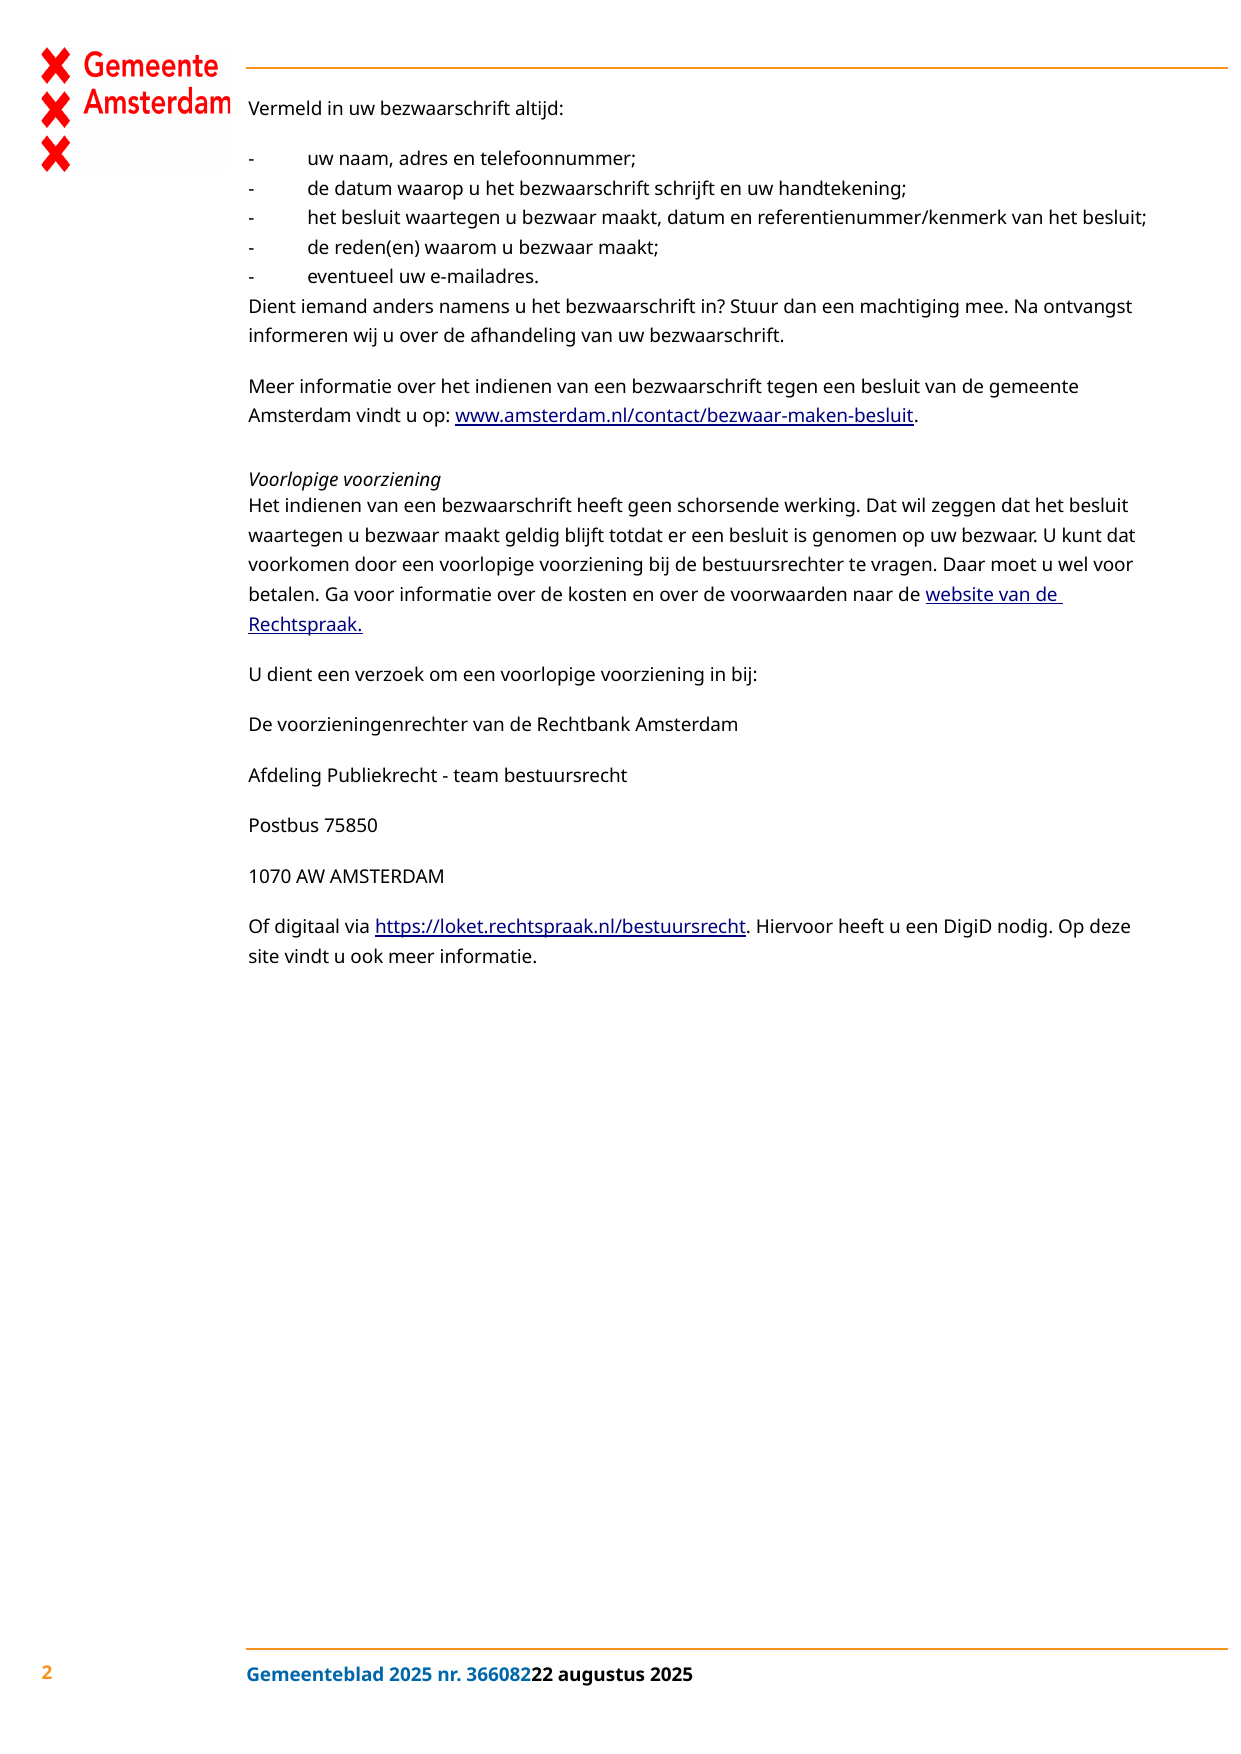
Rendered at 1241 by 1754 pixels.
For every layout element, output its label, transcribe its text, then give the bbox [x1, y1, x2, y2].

text U dient een verzoek om een voorlopige voorziening in bij: [248, 661, 1152, 687]
text Meer informatie over het indienen van een bezwaarschrift tegen een besluit van de gemeente Amsterdam vindt u op: www.amsterdam.nl/contact/bezwaar-maken-besluit. [248, 373, 1152, 428]
picture [41, 47, 231, 172]
list uw naam, adres en telefoonnummer; [248, 145, 1152, 171]
text Afdeling Publiekrecht - team bestuursrecht [248, 762, 1152, 788]
text Of digitaal via https://loket.rechtspraak.nl/bestuursrecht. Hiervoor heeft u een DigiD nodig. Op deze site vindt u ook meer informatie. [248, 913, 1152, 968]
list de datum waarop u het bezwaarschrift schrijft en uw handtekening; [248, 175, 1152, 201]
list eventueel uw e-mailadres. [248, 263, 1152, 289]
text Vermeld in uw bezwaarschrift altijd: [248, 95, 1152, 121]
list de reden(en) waarom u bezwaar maakt; [248, 234, 1152, 260]
text De voorzieningenrechter van de Rechtbank Amsterdam [248, 712, 1152, 737]
text Voorlopige voorziening [248, 467, 1152, 492]
text Het indienen van een bezwaarschrift heeft geen schorsende werking. Dat wil zeggen dat het besluit waartegen u bezwaar maakt geldig blijft totdat er een besluit is genomen op uw bezwaar. U kunt dat voorkomen door een voorlopige voorziening bij de bestuursrechter te vragen. Daar moet u wel voor betalen. Ga voor informatie over de kosten en over de voorwaarden naar de website van de Rechtspraak. [248, 492, 1152, 636]
text Dient iemand anders namens u het bezwaarschrift in? Stuur dan een machtiging mee. Na ontvangst informeren wij u over de afhandeling van uw bezwaarschrift. [248, 293, 1152, 348]
text 1070 AW AMSTERDAM [248, 863, 1152, 888]
list het besluit waartegen u bezwaar maakt, datum en referentienummer/kenmerk van het besluit; [248, 204, 1152, 230]
text Postbus 75850 [248, 812, 1152, 838]
